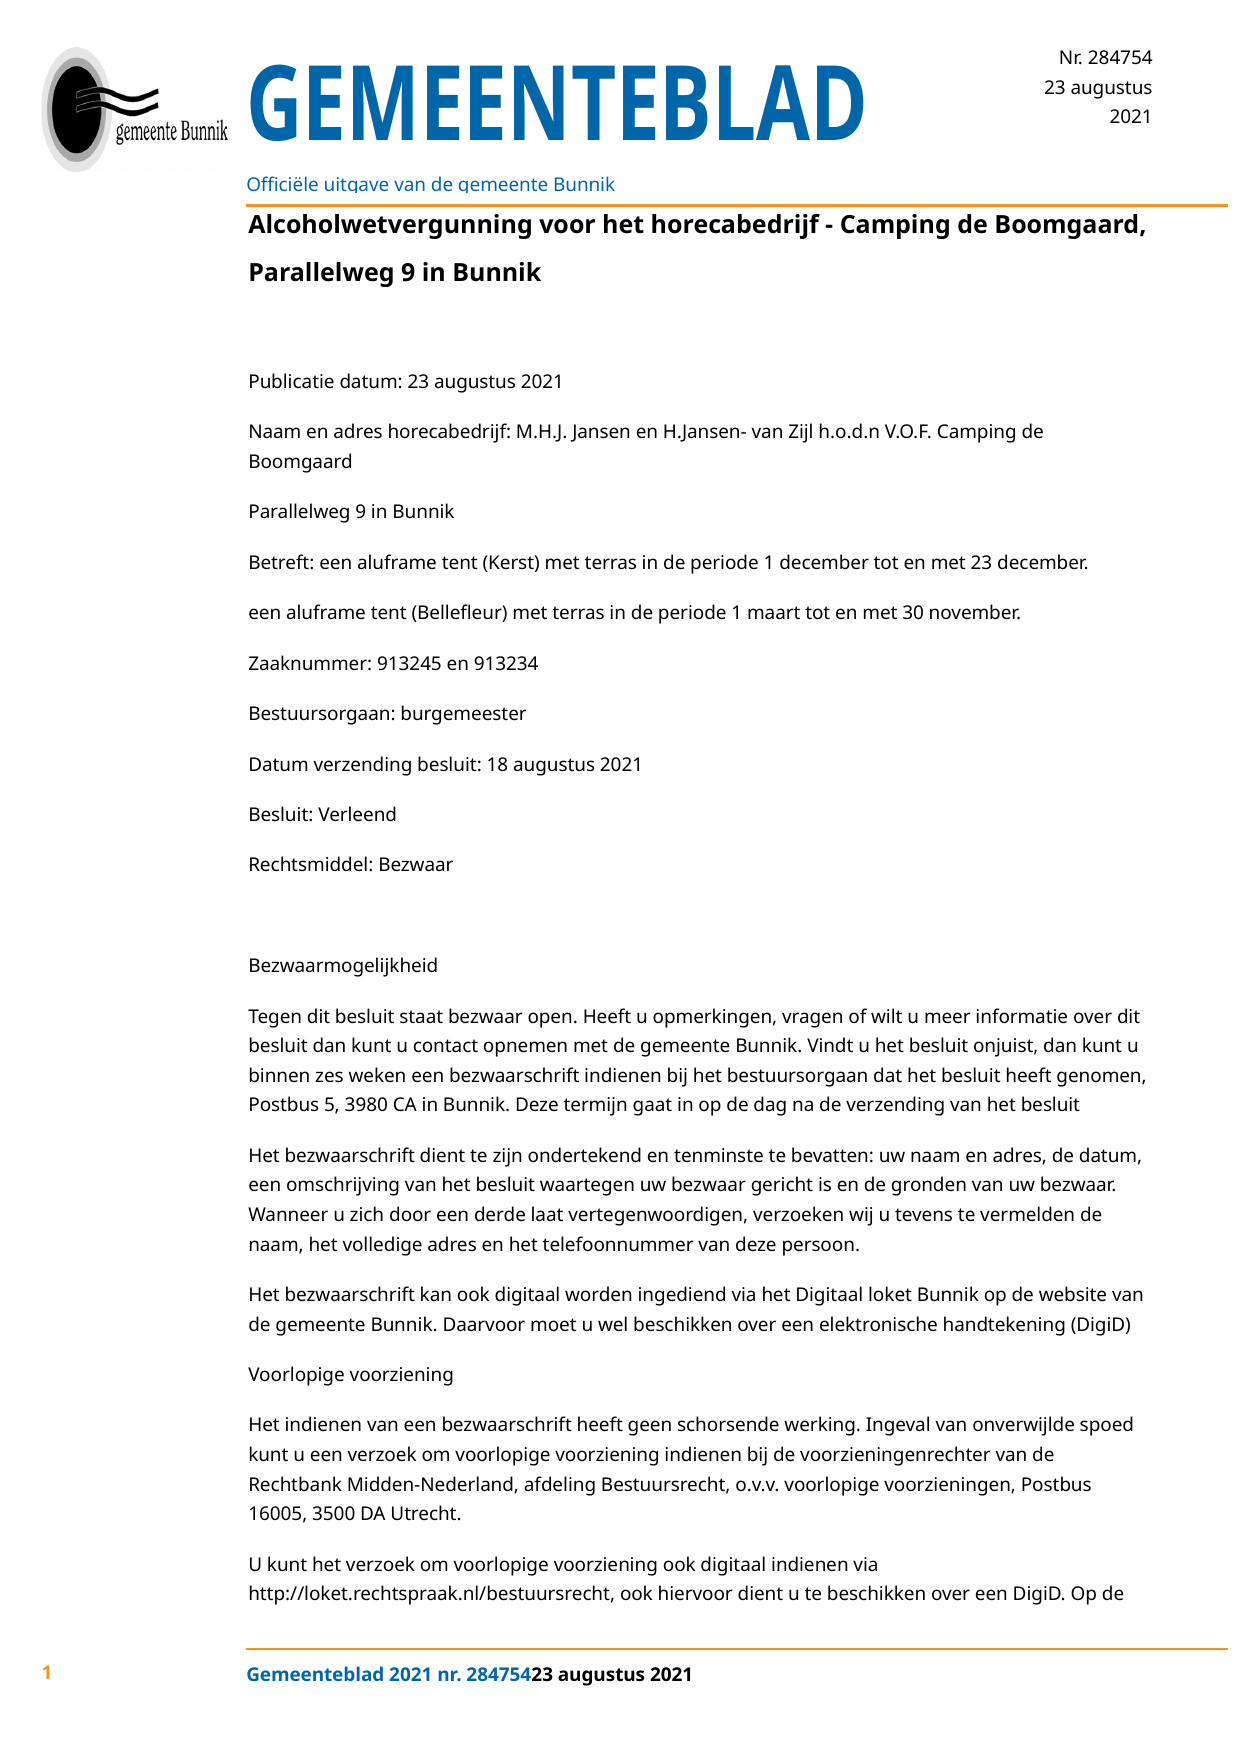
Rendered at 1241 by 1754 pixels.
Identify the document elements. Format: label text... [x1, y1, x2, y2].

text Het bezwaarschrift dient te zijn ondertekend en tenminste te bevatten: uw naam en adres, de datum, een omschrijving van het besluit waartegen uw bezwaar gericht is en de gronden van uw bezwaar. Wanneer u zich door een derde laat vertegenwoordigen, verzoeken wij u tevens te vermelden de naam, het volledige adres en het telefoonnummer van deze persoon. [248, 1142, 1152, 1257]
text Voorlopige voorziening [248, 1361, 1152, 1387]
text Bezwaarmogelijkheid [248, 952, 1152, 978]
text Rechtsmiddel: Bezwaar [248, 852, 1152, 877]
text Publicatie datum: 23 augustus 2021 [248, 368, 1152, 394]
text Het indienen van een bezwaarschrift heeft geen schorsende werking. Ingeval van onverwijlde spoed kunt u een verzoek om voorlopige voorziening indienen bij de voorzieningenrechter van de Rechtbank Midden-Nederland, afdeling Bestuursrecht, o.v.v. voorlopige voorzieningen, Postbus 16005, 3500 DA Utrecht. [248, 1412, 1152, 1526]
text Zaaknummer: 913245 en 913234 [248, 650, 1152, 676]
text Bestuursorgaan: burgemeester [248, 700, 1152, 726]
text Betreft: een aluframe tent (Kerst) met terras in de periode 1 december tot en met 23 december. [248, 549, 1152, 575]
text Alcoholwetvergunning voor het horecabedrijf - Camping de Boomgaard, Parallelweg 9 in Bunnik [248, 207, 1152, 288]
text Parallelweg 9 in Bunnik [248, 499, 1152, 524]
text U kunt het verzoek om voorlopige voorziening ook digitaal indienen via http://loket.rechtspraak.nl/bestuursrecht, ook hiervoor dient u te beschikken over een DigiD. Op de [248, 1551, 1152, 1606]
picture [41, 47, 231, 172]
text Tegen dit besluit staat bezwaar open. Heeft u opmerkingen, vragen of wilt u meer informatie over dit besluit dan kunt u contact opnemen met de gemeente Bunnik. Vindt u het besluit onjuist, dan kunt u binnen zes weken een bezwaarschrift indienen bij het bestuursorgaan dat het besluit heeft genomen, Postbus 5, 3980 CA in Bunnik. Deze termijn gaat in op de dag na de verzending van het besluit [248, 1003, 1152, 1117]
text Besluit: Verleend [248, 801, 1152, 827]
text Het bezwaarschrift kan ook digitaal worden ingediend via het Digitaal loket Bunnik op de website van de gemeente Bunnik. Daarvoor moet u wel beschikken over een elektronische handtekening (DigiD) [248, 1281, 1152, 1337]
text een aluframe tent (Bellefleur) met terras in de periode 1 maart tot en met 30 november. [248, 599, 1152, 625]
text Naam en adres horecabedrijf: M.H.J. Jansen en H.Jansen- van Zijl h.o.d.n V.O.F. Camping de Boomgaard [248, 419, 1152, 474]
text Datum verzending besluit: 18 augustus 2021 [248, 751, 1152, 777]
